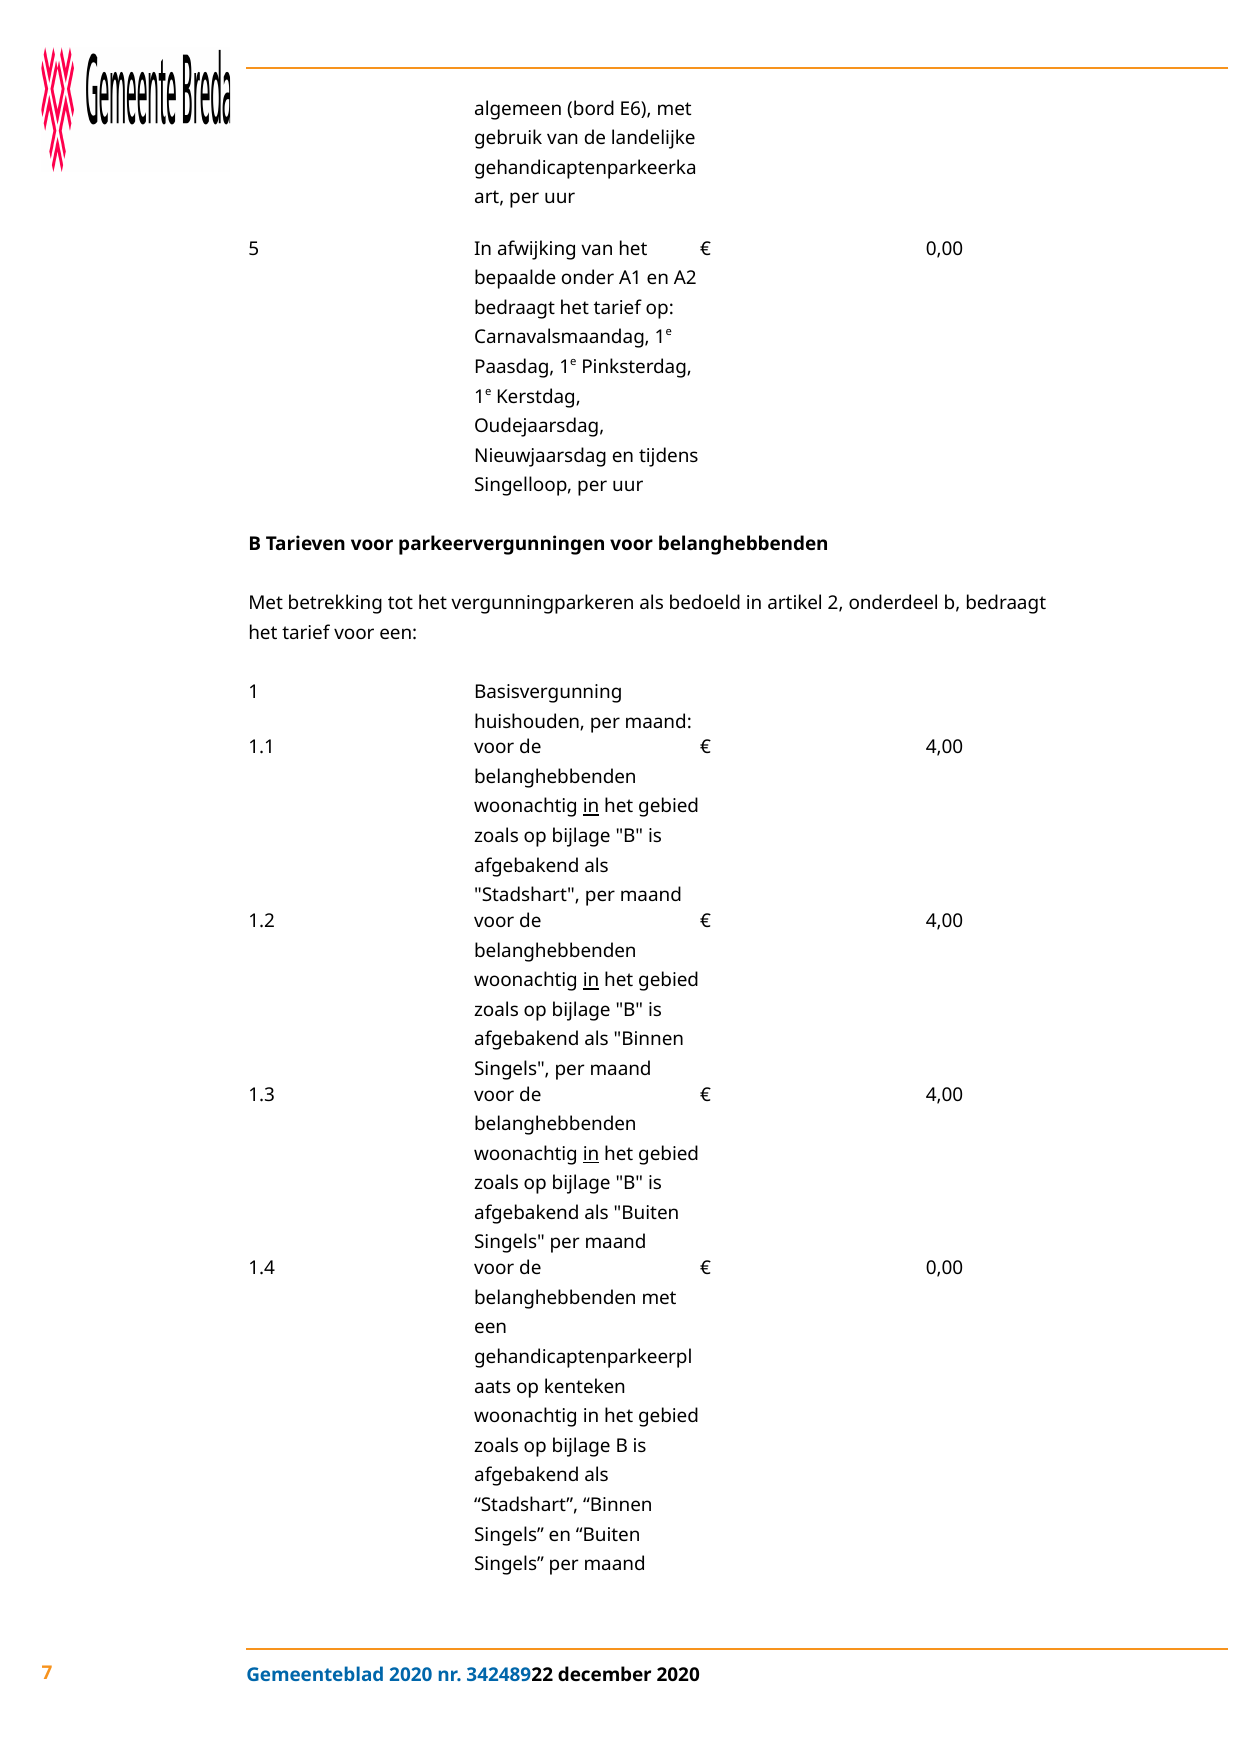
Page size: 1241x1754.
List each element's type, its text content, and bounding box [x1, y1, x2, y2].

table_cell voor de belanghebbenden met een gehandicaptenparkeerplaats op kenteken woonachtig in het gebied zoals op bijlage B is afgebakend als “Stadshart”, “Binnen Singels” en “Buiten Singels” per maand [474, 1255, 700, 1576]
table_cell voor de belanghebbenden woonachtig in het gebied zoals op bijlage "B" is afgebakend als "Buiten Singels" per maand [474, 1081, 700, 1254]
table_cell [248, 209, 474, 235]
table_cell [474, 1576, 700, 1602]
table_cell [474, 209, 700, 235]
table_cell 5 [248, 235, 474, 497]
table_cell 0,00 [926, 1255, 1152, 1576]
text Met betrekking tot het vergunningparkeren als bedoeld in artikel 2, onderdeel b, bedraagt [248, 589, 1152, 615]
table_cell [700, 209, 926, 235]
table_header 1 [248, 678, 474, 733]
table_header Basisvergunning huishouden, per maand: [474, 678, 700, 733]
table_cell € [700, 907, 926, 1081]
table_cell voor de belanghebbenden woonachtig in het gebied zoals op bijlage "B" is afgebakend als "Stadshart", per maand [474, 734, 700, 907]
table_cell [700, 1576, 926, 1602]
table_cell [926, 95, 1152, 209]
table_header [700, 678, 926, 733]
table_cell [700, 95, 926, 209]
table_cell € [700, 1255, 926, 1576]
table_cell [248, 1576, 474, 1602]
table_cell 0,00 [926, 235, 1152, 497]
text B Tarieven voor parkeervergunningen voor belanghebbenden [248, 530, 1152, 556]
table_cell 1.1 [248, 734, 474, 907]
table_cell 1.4 [248, 1255, 474, 1576]
table_cell 1.2 [248, 907, 474, 1081]
table_cell 4,00 [926, 1081, 1152, 1254]
table_cell € [700, 1081, 926, 1254]
table_cell € [700, 734, 926, 907]
text het tarief voor een: [248, 619, 1152, 645]
table_cell [248, 95, 474, 209]
table_cell In afwijking van het bepaalde onder A1 en A2 bedraagt het tarief op: Carnavalsmaandag, 1e Paasdag, 1e Pinksterdag, 1e Kerstdag, Oudejaarsdag, Nieuwjaarsdag en tijdens Singelloop, per uur [474, 235, 700, 497]
table_cell 1.3 [248, 1081, 474, 1254]
table_cell 4,00 [926, 907, 1152, 1081]
table_cell € [700, 235, 926, 497]
table_cell [926, 1576, 1152, 1602]
table_cell 4,00 [926, 734, 1152, 907]
table_cell voor de belanghebbenden woonachtig in het gebied zoals op bijlage "B" is afgebakend als "Binnen Singels", per maand [474, 907, 700, 1081]
table_cell algemeen (bord E6), met gebruik van de landelijke gehandicaptenparkeerkaart, per uur [474, 95, 700, 209]
table_header [926, 678, 1152, 733]
picture [41, 47, 231, 172]
table_cell [926, 209, 1152, 235]
